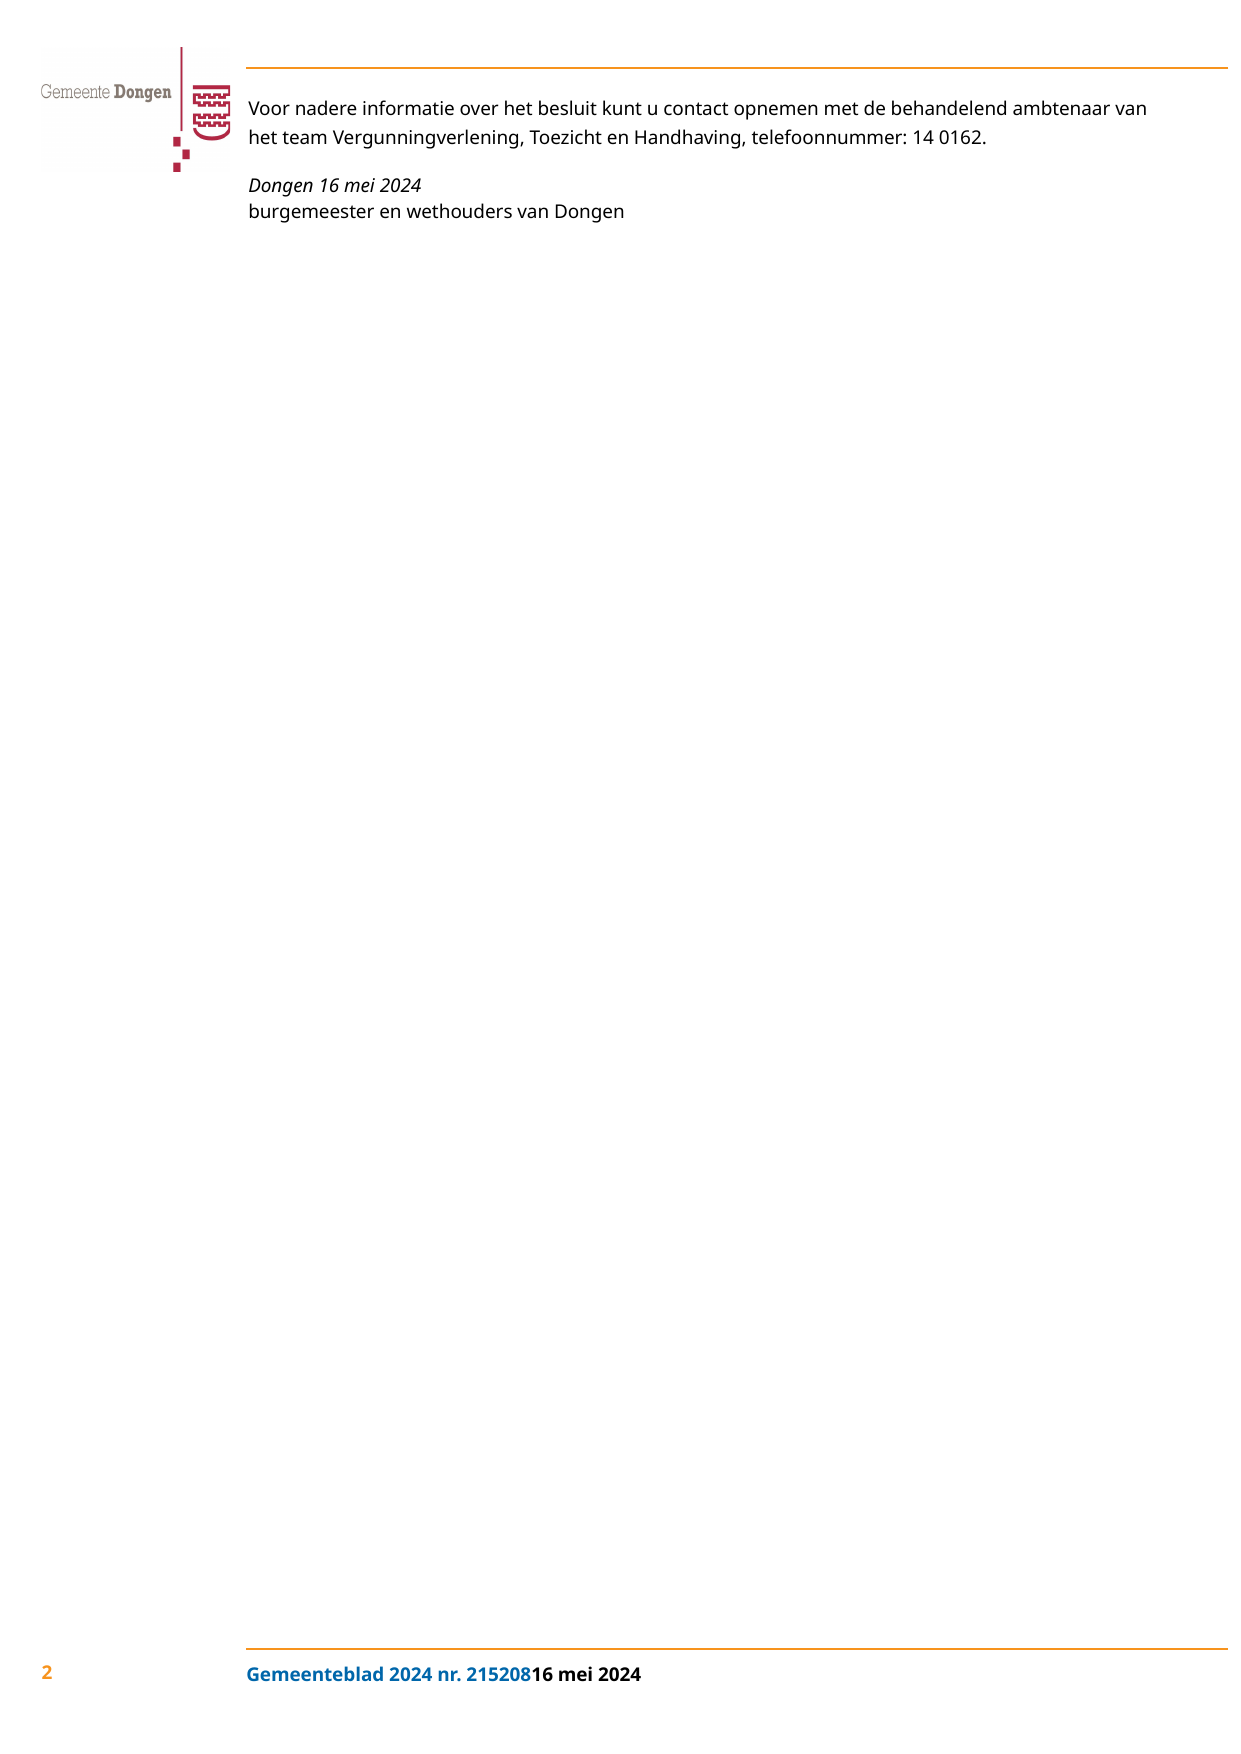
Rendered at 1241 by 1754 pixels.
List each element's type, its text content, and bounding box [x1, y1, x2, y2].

text burgemeester en wethouders van Dongen [248, 198, 1152, 224]
text Dongen 16 mei 2024 [248, 172, 1152, 198]
text Voor nadere informatie over het besluit kunt u contact opnemen met de behandelend ambtenaar van het team Vergunningverlening, Toezicht en Handhaving, telefoonnummer: 14 0162. [248, 95, 1152, 150]
picture [41, 47, 231, 172]
